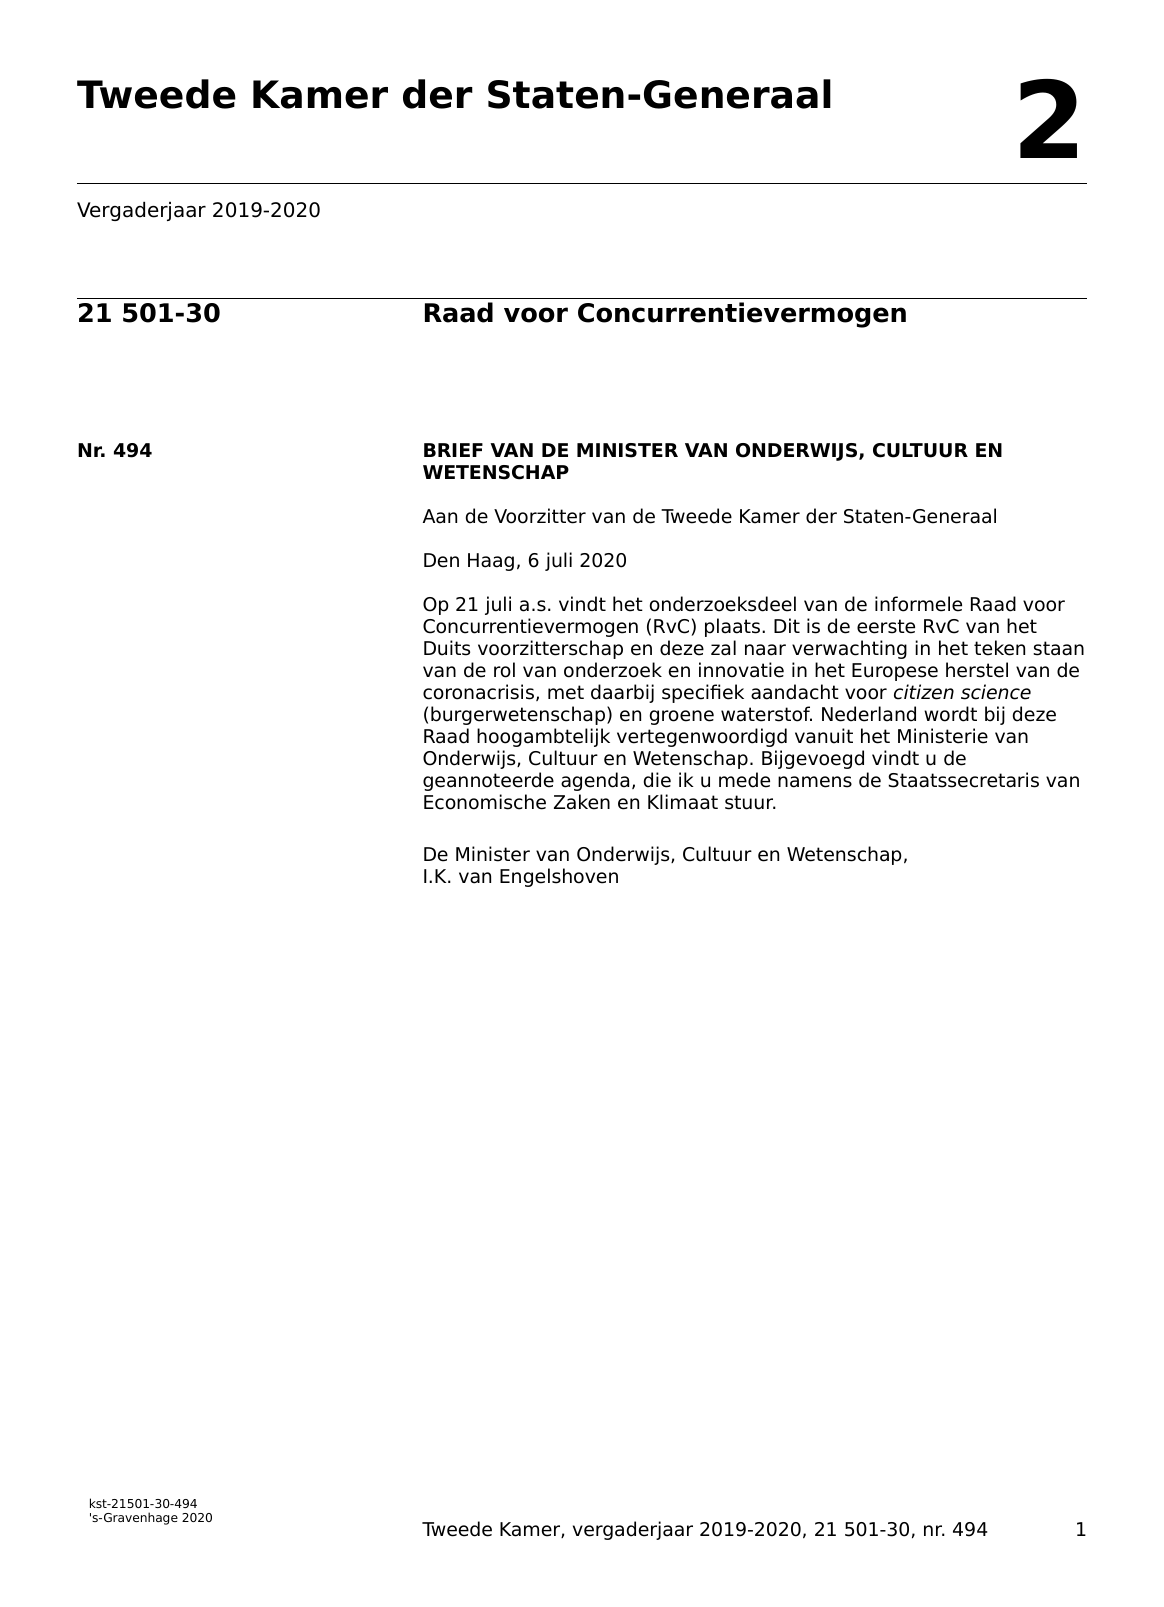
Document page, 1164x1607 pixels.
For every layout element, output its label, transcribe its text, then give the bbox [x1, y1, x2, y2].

text 's-Gravenhage 2020 [88, 1511, 323, 1525]
table_header 2 [886, 59, 1087, 183]
text Op 21 juli a.s. vindt het onderzoeksdeel van de informele Raad voor Concurrentievermogen (RvC) plaats. Dit is de eerste RvC van het Duits voorzitterschap en deze zal naar verwachting in het teken staan van de rol van onderzoek en innovatie in het Europese herstel van de coronacrisis, met daarbij specifiek aandacht voor citizen science (burgerwetenschap) en groene waterstof. Nederland wordt bij deze Raad hoogambtelijk vertegenwoordigd vanuit het Ministerie van Onderwijs, Cultuur en Wetenschap. Bijgevoegd vindt u de geannoteerde agenda, die ik u mede namens de Staatssecretaris van Economische Zaken en Klimaat stuur. [422, 594, 1087, 814]
table_cell Vergaderjaar 2019-2020 [77, 184, 1087, 298]
text kst-21501-30-494 [88, 1497, 323, 1511]
text Den Haag, 6 juli 2020 [422, 550, 1087, 572]
text Aan de Voorzitter van de Tweede Kamer der Staten-Generaal [422, 506, 1087, 528]
subtitle Nr. 494 BRIEF VAN DE MINISTER VAN ONDERWIJS, CULTUUR EN WETENSCHAP [77, 440, 1087, 484]
text De Minister van Onderwijs, Cultuur en Wetenschap, I.K. van Engelshoven [422, 844, 1087, 888]
subtitle 21 501-30 Raad voor Concurrentievermogen [77, 299, 1087, 329]
table_header Tweede Kamer der Staten-Generaal [77, 59, 886, 183]
